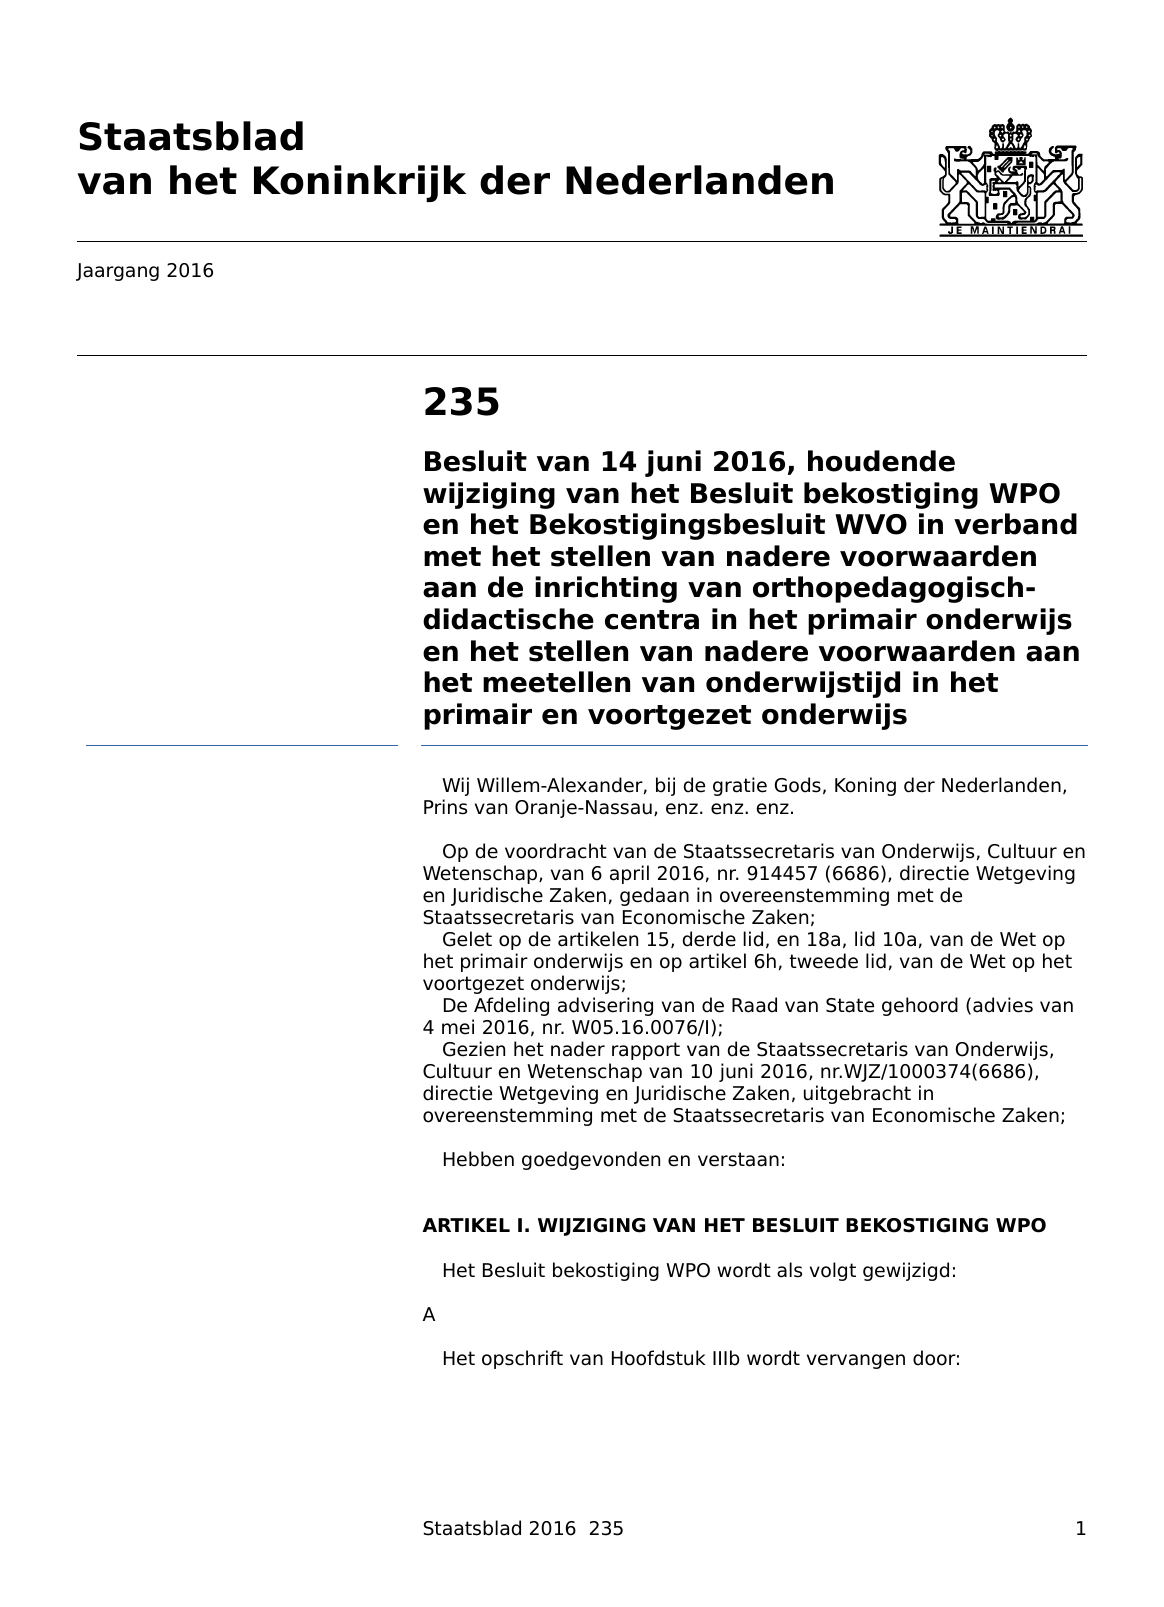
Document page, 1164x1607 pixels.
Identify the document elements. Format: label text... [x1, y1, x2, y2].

text Gelet op de artikelen 15, derde lid, en 18a, lid 10a, van de Wet op het primair onderwijs en op artikel 6h, tweede lid, van de Wet op het voortgezet onderwijs; [422, 929, 1087, 995]
table_header Staatsblad van het Koninkrijk der Nederlanden [77, 100, 886, 241]
table_cell Jaargang 2016 [77, 242, 1087, 355]
text Hebben goedgevonden en verstaan: [422, 1149, 1087, 1171]
text Wij Willem-Alexander, bij de gratie Gods, Koning der Nederlanden, Prins van Oranje-Nassau, enz. enz. enz. [422, 775, 1087, 819]
text Op de voordracht van de Staatssecretaris van Onderwijs, Cultuur en Wetenschap, van 6 april 2016, nr. 914457 (6686), directie Wetgeving en Juridische Zaken, gedaan in overeenstemming met de Staatssecretaris van Economische Zaken; [422, 841, 1087, 929]
text Gezien het nader rapport van de Staatssecretaris van Onderwijs, Cultuur en Wetenschap van 10 juni 2016, nr.WJZ/1000374(6686), directie Wetgeving en Juridische Zaken, uitgebracht in overeenstemming met de Staatssecretaris van Economische Zaken; [422, 1039, 1087, 1127]
text Het Besluit bekostiging WPO wordt als volgt gewijzigd: [422, 1259, 1087, 1282]
text Besluit van 14 juni 2016, houdende wijziging van het Besluit bekostiging WPO en het Bekostigingsbesluit WVO in verband met het stellen van nadere voorwaarden aan de inrichting van orthopedagogisch-didactische centra in het primair onderwijs en het stellen van nadere voorwaarden aan het meetellen van onderwijstijd in het primair en voortgezet onderwijs [422, 447, 1087, 731]
text A [422, 1304, 1087, 1326]
subtitle 235 [422, 381, 1087, 424]
text De Afdeling advisering van de Raad van State gehoord (advies van 4 mei 2016, nr. W05.16.0076/I); [422, 995, 1087, 1039]
picture [936, 115, 1087, 240]
table_header [886, 100, 1087, 241]
subtitle ARTIKEL I. WIJZIGING VAN HET BESLUIT BEKOSTIGING WPO [422, 1215, 1087, 1237]
text Het opschrift van Hoofdstuk IIIb wordt vervangen door: [422, 1348, 1087, 1370]
